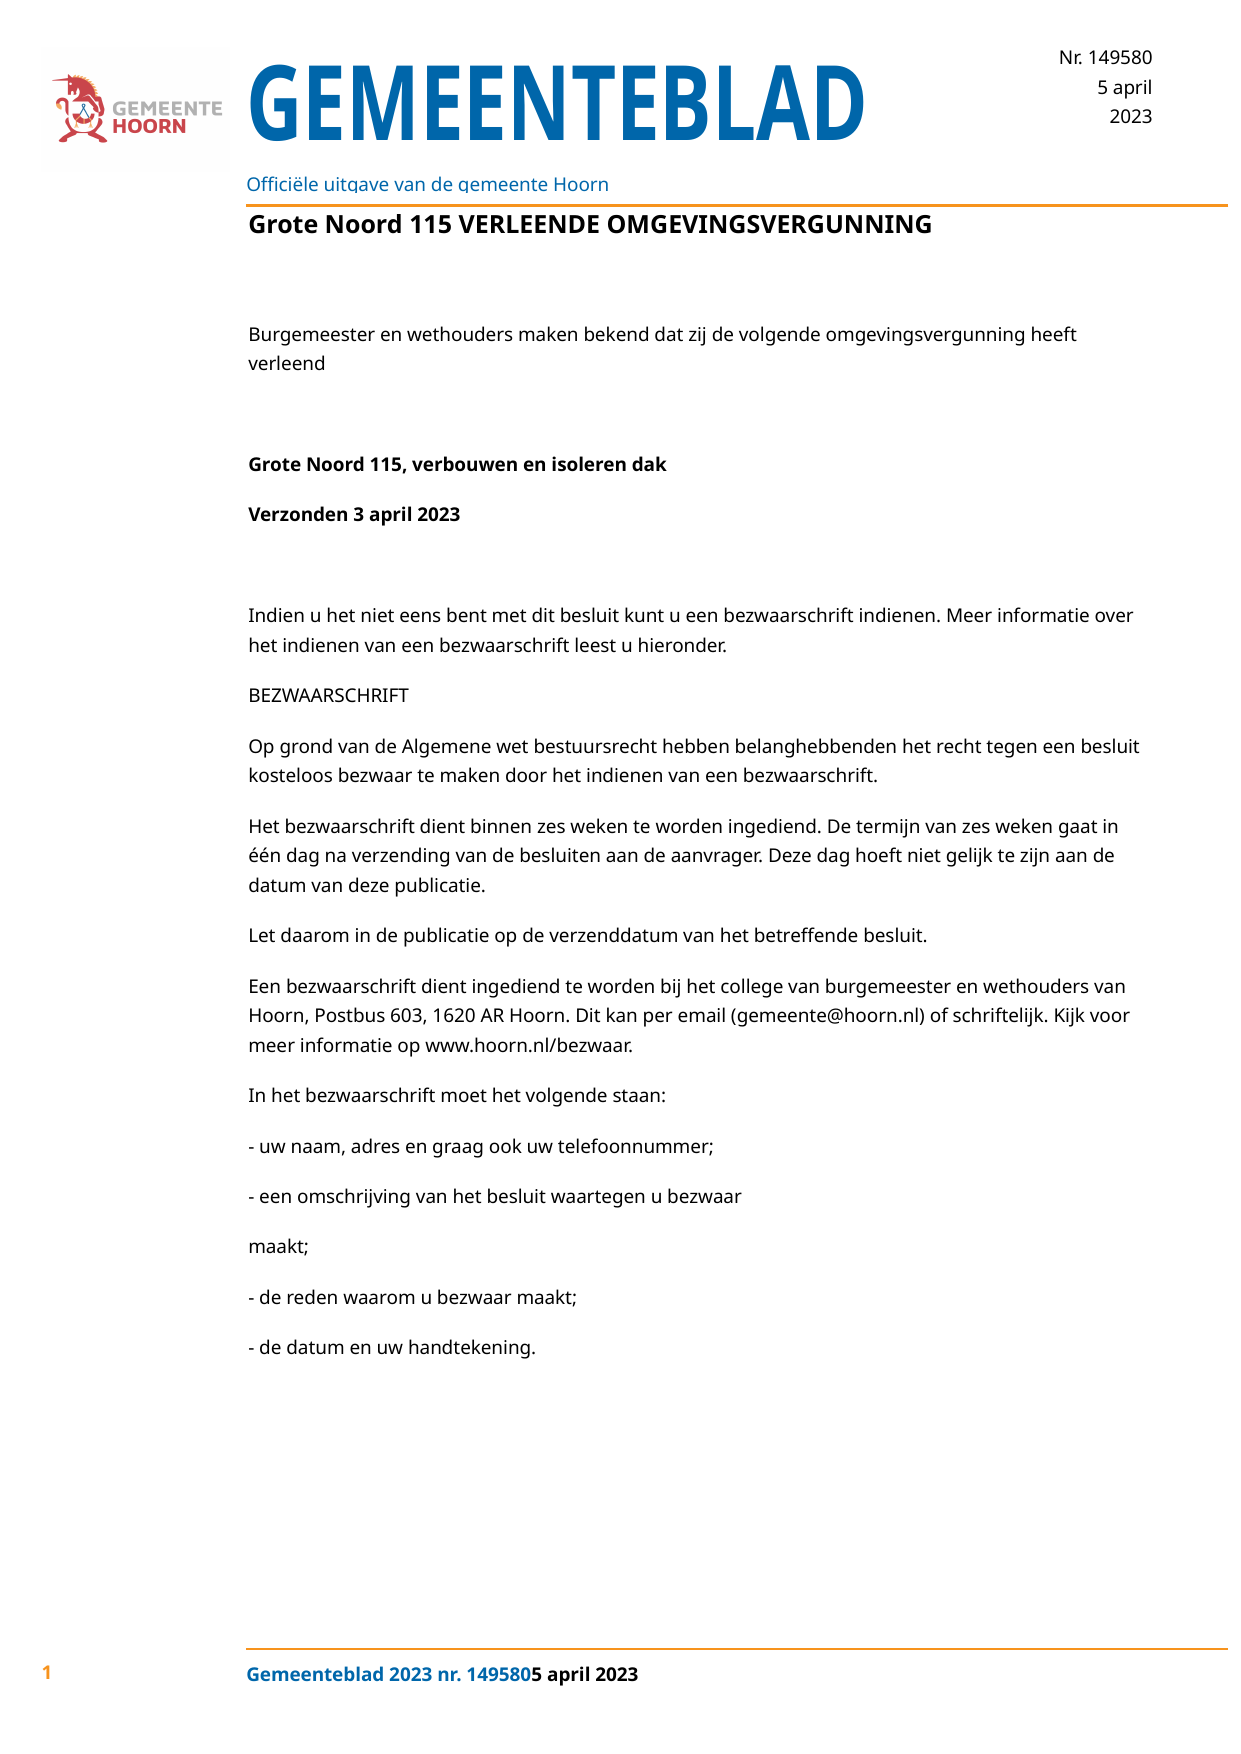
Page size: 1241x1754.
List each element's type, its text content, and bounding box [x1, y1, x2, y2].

text Het bezwaarschrift dient binnen zes weken te worden ingediend. De termijn van zes weken gaat in één dag na verzending van de besluiten aan de aanvrager. Deze dag hoeft niet gelijk te zijn aan de datum van deze publicatie. [248, 813, 1152, 898]
text Een bezwaarschrift dient ingediend te worden bij het college van burgemeester en wethouders van Hoorn, Postbus 603, 1620 AR Hoorn. Dit kan per email (gemeente@hoorn.nl) of schriftelijk. Kijk voor meer informatie op www.hoorn.nl/bezwaar. [248, 973, 1152, 1058]
text In het bezwaarschrift moet het volgende staan: [248, 1082, 1152, 1108]
text Verzonden 3 april 2023 [248, 502, 1152, 527]
text - uw naam, adres en graag ook uw telefoonnummer; [248, 1133, 1152, 1158]
text BEZWAARSCHRIFT [248, 682, 1152, 708]
text Grote Noord 115, verbouwen en isoleren dak [248, 451, 1152, 477]
text Op grond van de Algemene wet bestuursrecht hebben belanghebbenden het recht tegen een besluit kosteloos bezwaar te maken door het indienen van een bezwaarschrift. [248, 733, 1152, 788]
text maakt; [248, 1234, 1152, 1259]
text - de reden waarom u bezwaar maakt; [248, 1284, 1152, 1310]
text - de datum en uw handtekening. [248, 1334, 1152, 1360]
text Indien u het niet eens bent met dit besluit kunt u een bezwaarschrift indienen. Meer informatie over het indienen van een bezwaarschrift leest u hieronder. [248, 602, 1152, 658]
text Let daarom in de publicatie op de verzenddatum van het betreffende besluit. [248, 922, 1152, 948]
text - een omschrijving van het besluit waartegen u bezwaar [248, 1183, 1152, 1209]
text Burgemeester en wethouders maken bekend dat zij de volgende omgevingsvergunning heeft verleend [248, 321, 1152, 376]
text Grote Noord 115 VERLEENDE OMGEVINGSVERGUNNING [248, 207, 1152, 241]
picture [41, 47, 231, 172]
